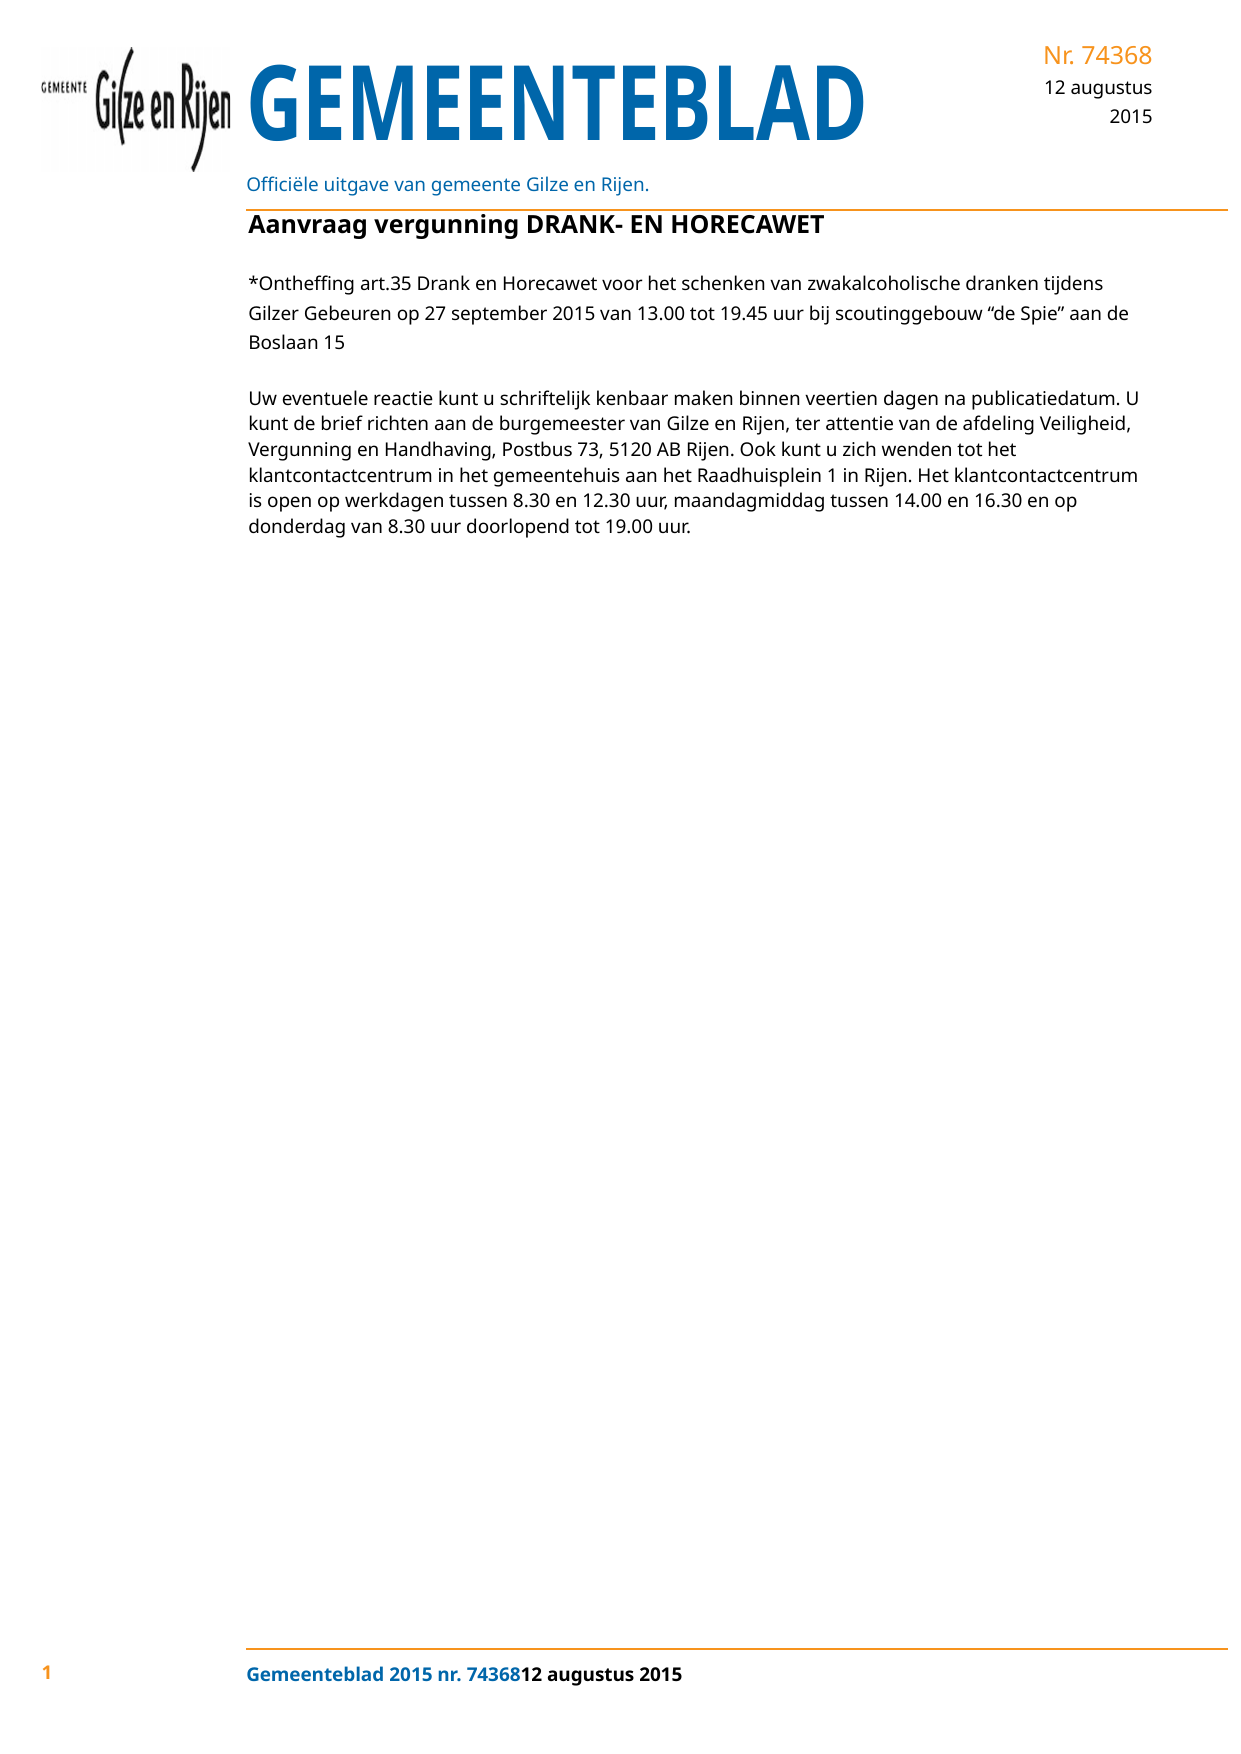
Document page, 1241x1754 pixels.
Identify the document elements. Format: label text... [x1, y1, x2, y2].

text Uw eventuele reactie kunt u schriftelijk kenbaar maken binnen veertien dagen na publicatiedatum. U kunt de brief richten aan de burgemeester van Gilze en Rijen, ter attentie van de afdeling Veiligheid, Vergunning en Handhaving, Postbus 73, 5120 AB Rijen. Ook kunt u zich wenden tot het klantcontactcentrum in het gemeentehuis aan het Raadhuisplein 1 in Rijen. Het klantcontactcentrum is open op werkdagen tussen 8.30 en 12.30 uur, maandagmiddag tussen 14.00 en 16.30 en op donderdag van 8.30 uur doorlopend tot 19.00 uur. [248, 385, 1152, 539]
picture [41, 47, 231, 172]
text *Ontheffing art.35 Drank en Horecawet voor het schenken van zwakalcoholische dranken tijdens Gilzer Gebeuren op 27 september 2015 van 13.00 tot 19.45 uur bij scoutinggebouw “de Spie” aan de Boslaan 15 [248, 270, 1152, 355]
text Aanvraag vergunning DRANK- EN HORECAWET [248, 211, 1152, 241]
